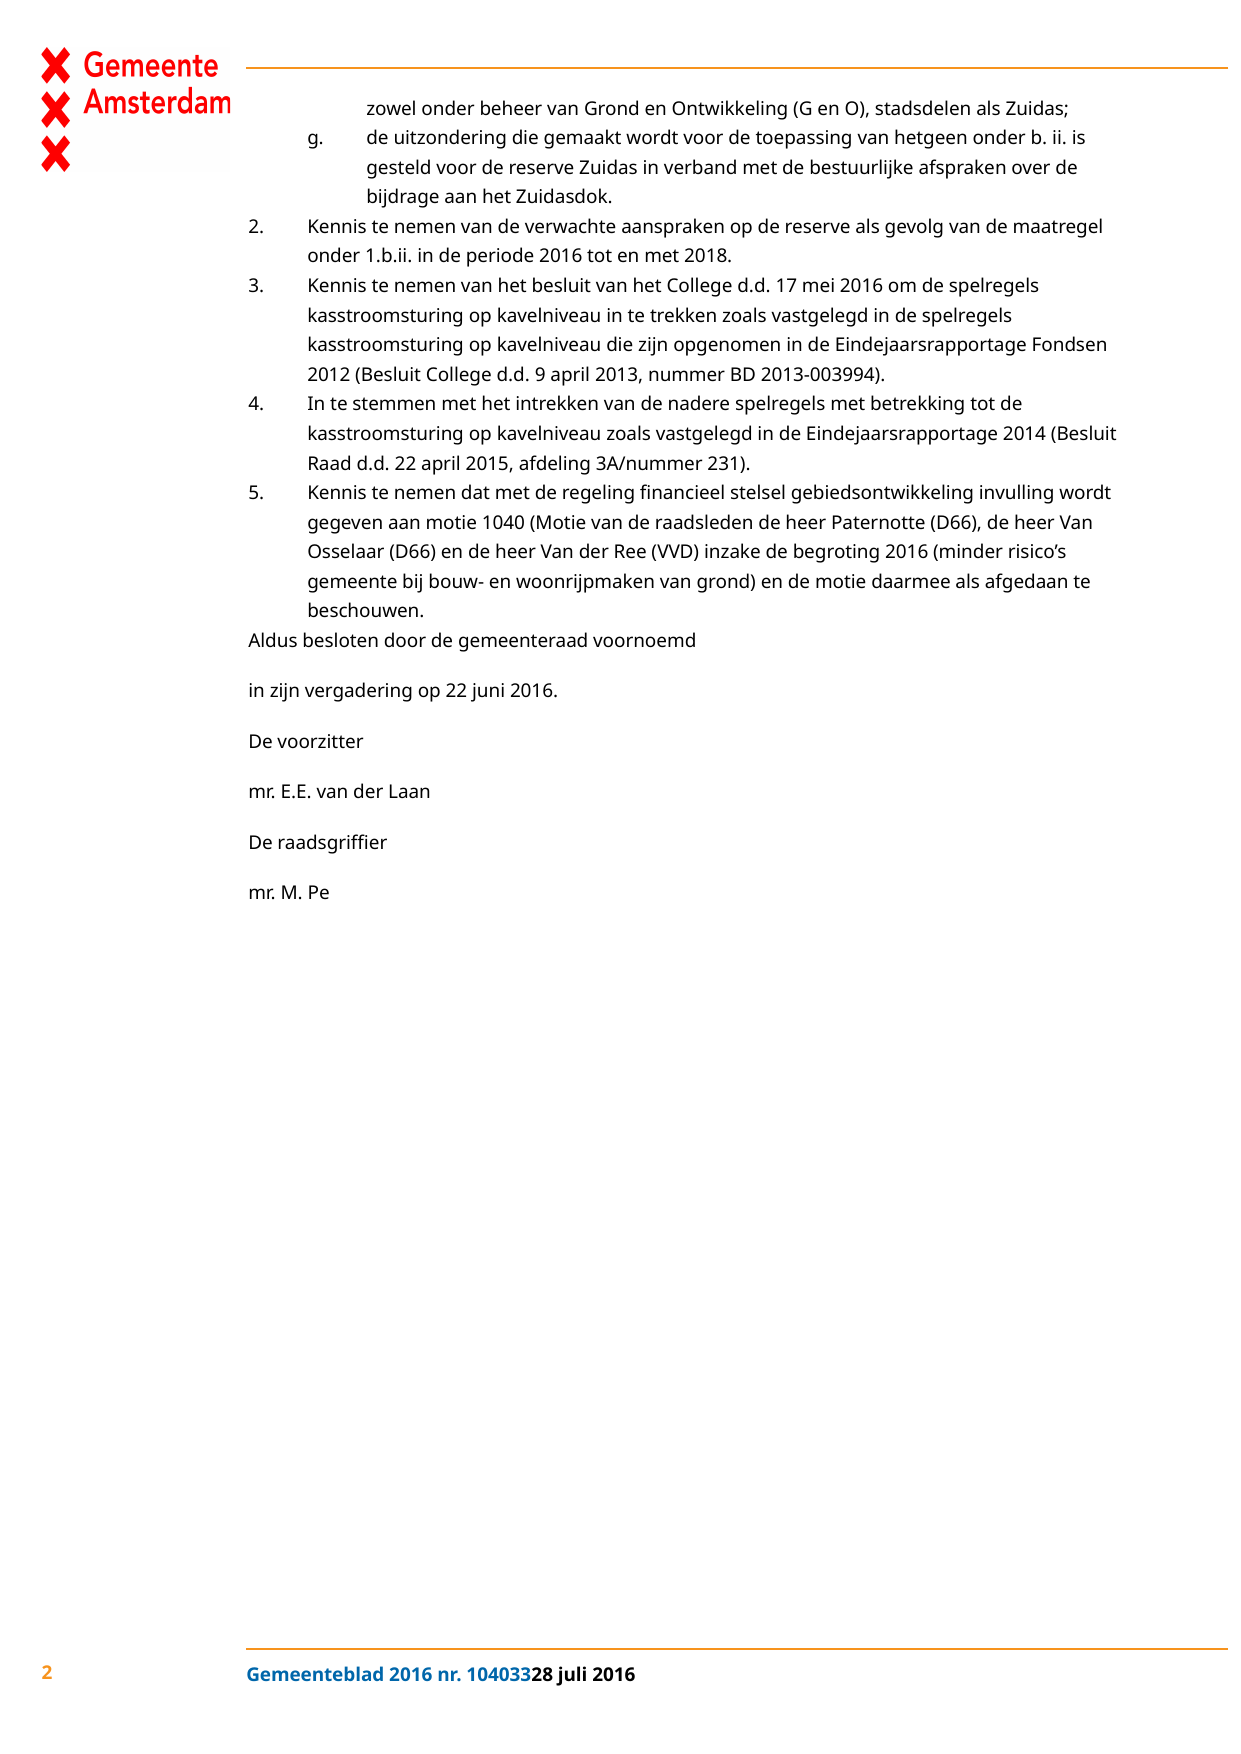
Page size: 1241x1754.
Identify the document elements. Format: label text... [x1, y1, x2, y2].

text De voorzitter [248, 728, 1152, 754]
text mr. E.E. van der Laan [248, 778, 1152, 804]
list zowel onder beheer van Grond en Ontwikkeling (G en O), stadsdelen als Zuidas; [307, 95, 1152, 121]
list Kennis te nemen van het besluit van het College d.d. 17 mei 2016 om de spelregels kasstroomsturing op kavelniveau in te trekken zoals vastgelegd in de spelregels kasstroomsturing op kavelniveau die zijn opgenomen in de Eindejaarsrapportage Fondsen 2012 (Besluit College d.d. 9 april 2013, nummer BD 2013-003994). [248, 272, 1152, 387]
list In te stemmen met het intrekken van de nadere spelregels met betrekking tot de kasstroomsturing op kavelniveau zoals vastgelegd in de Eindejaarsrapportage 2014 (Besluit Raad d.d. 22 april 2015, afdeling 3A/nummer 231). [248, 391, 1152, 476]
picture [41, 47, 231, 172]
text in zijn vergadering op 22 juni 2016. [248, 678, 1152, 703]
text De raadsgriffier [248, 829, 1152, 855]
text Aldus besloten door de gemeenteraad voornoemd [248, 627, 1152, 653]
list Kennis te nemen van de verwachte aanspraken op de reserve als gevolg van de maatregel onder 1.b.ii. in de periode 2016 tot en met 2018. [248, 213, 1152, 268]
text mr. M. Pe [248, 879, 1152, 905]
list de uitzondering die gemaakt wordt voor de toepassing van hetgeen onder b. ii. is gesteld voor de reserve Zuidas in verband met de bestuurlijke afspraken over de bijdrage aan het Zuidasdok. [307, 124, 1152, 209]
list Kennis te nemen dat met de regeling financieel stelsel gebiedsontwikkeling invulling wordt gegeven aan motie 1040 (Motie van de raadsleden de heer Paternotte (D66), de heer Van Osselaar (D66) en de heer Van der Ree (VVD) inzake de begroting 2016 (minder risico’s gemeente bij bouw- en woonrijpmaken van grond) en de motie daarmee als afgedaan te beschouwen. [248, 479, 1152, 623]
